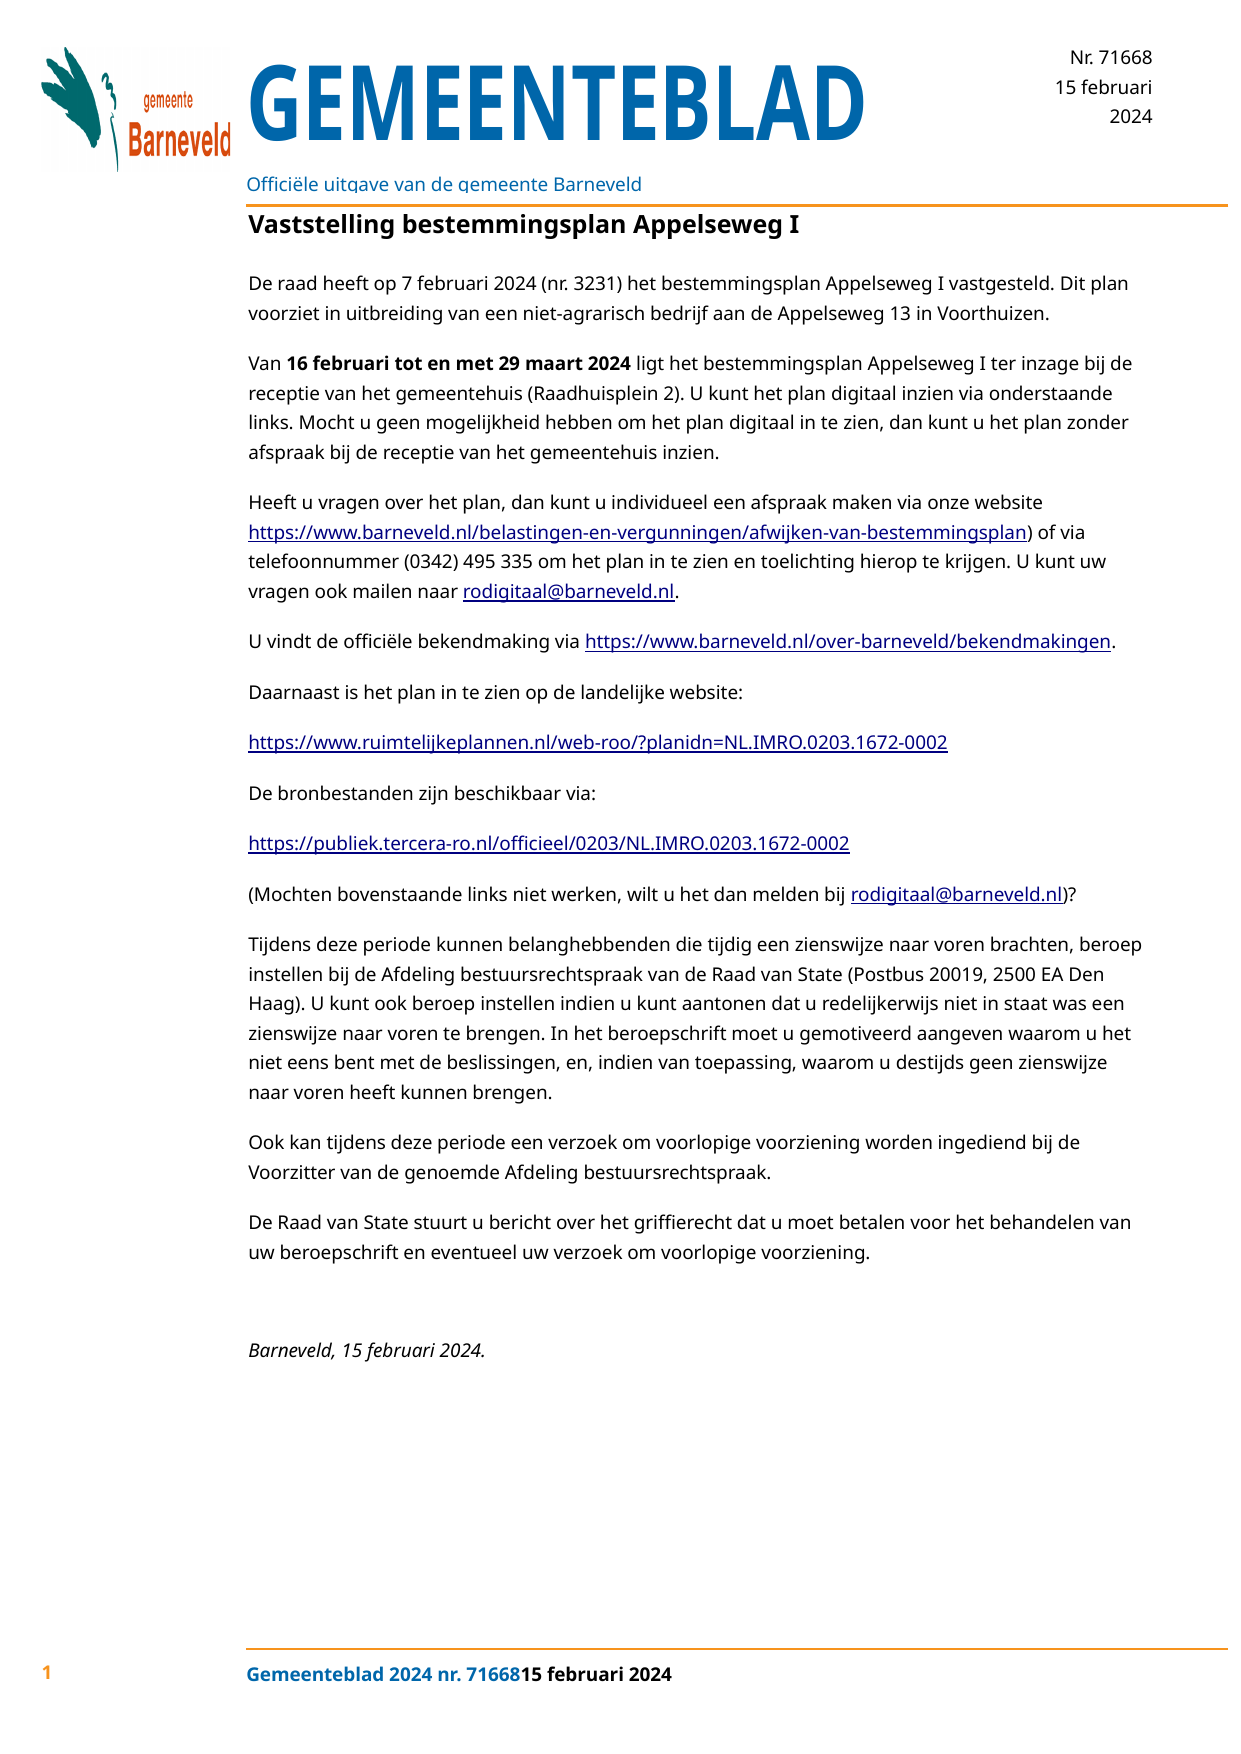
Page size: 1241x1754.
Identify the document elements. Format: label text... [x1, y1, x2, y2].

text Tijdens deze periode kunnen belanghebbenden die tijdig een zienswijze naar voren brachten, beroep instellen bij de Afdeling bestuursrechtspraak van de Raad van State (Postbus 20019, 2500 EA Den Haag). U kunt ook beroep instellen indien u kunt aantonen dat u redelijkerwijs niet in staat was een zienswijze naar voren te brengen. In het beroepschrift moet u gemotiveerd aangeven waarom u het niet eens bent met de beslissingen, en, indien van toepassing, waarom u destijds geen zienswijze naar voren heeft kunnen brengen. [248, 931, 1152, 1105]
text Van 16 februari tot en met 29 maart 2024 ligt het bestemmingsplan Appelseweg I ter inzage bij de receptie van het gemeentehuis (Raadhuisplein 2). U kunt het plan digitaal inzien via onderstaande links. Mocht u geen mogelijkheid hebben om het plan digitaal in te zien, dan kunt u het plan zonder afspraak bij de receptie van het gemeentehuis inzien. [248, 350, 1152, 465]
text (Mochten bovenstaande links niet werken, wilt u het dan melden bij rodigitaal@barneveld.nl)? [248, 881, 1152, 906]
text Barneveld, 15 februari 2024. [248, 1337, 1152, 1363]
text Ook kan tijdens deze periode een verzoek om voorlopige voorziening worden ingediend bij de Voorzitter van de genoemde Afdeling bestuursrechtspraak. [248, 1129, 1152, 1185]
text https://www.ruimtelijkeplannen.nl/web-roo/?planidn=NL.IMRO.0203.1672-0002 [248, 729, 1152, 755]
picture [41, 47, 231, 172]
text U vindt de officiële bekendmaking via https://www.barneveld.nl/over-barneveld/bekendmakingen. [248, 629, 1152, 654]
text De Raad van State stuurt u bericht over het griffierecht dat u moet betalen voor het behandelen van uw beroepschrift en eventueel uw verzoek om voorlopige voorziening. [248, 1209, 1152, 1265]
text Vaststelling bestemmingsplan Appelseweg I [248, 207, 1152, 241]
text De raad heeft op 7 februari 2024 (nr. 3231) het bestemmingsplan Appelseweg I vastgesteld. Dit plan voorziet in uitbreiding van een niet-agrarisch bedrijf aan de Appelseweg 13 in Voorthuizen. [248, 270, 1152, 326]
text De bronbestanden zijn beschikbaar via: [248, 780, 1152, 806]
text Heeft u vragen over het plan, dan kunt u individueel een afspraak maken via onze website https://www.barneveld.nl/belastingen-en-vergunningen/afwijken-van-bestemmingsplan) of via telefoonnummer (0342) 495 335 om het plan in te zien en toelichting hierop te krijgen. U kunt uw vragen ook mailen naar rodigitaal@barneveld.nl. [248, 489, 1152, 604]
text Daarnaast is het plan in te zien op de landelijke website: [248, 679, 1152, 705]
text https://publiek.tercera-ro.nl/officieel/0203/NL.IMRO.0203.1672-0002 [248, 830, 1152, 856]
